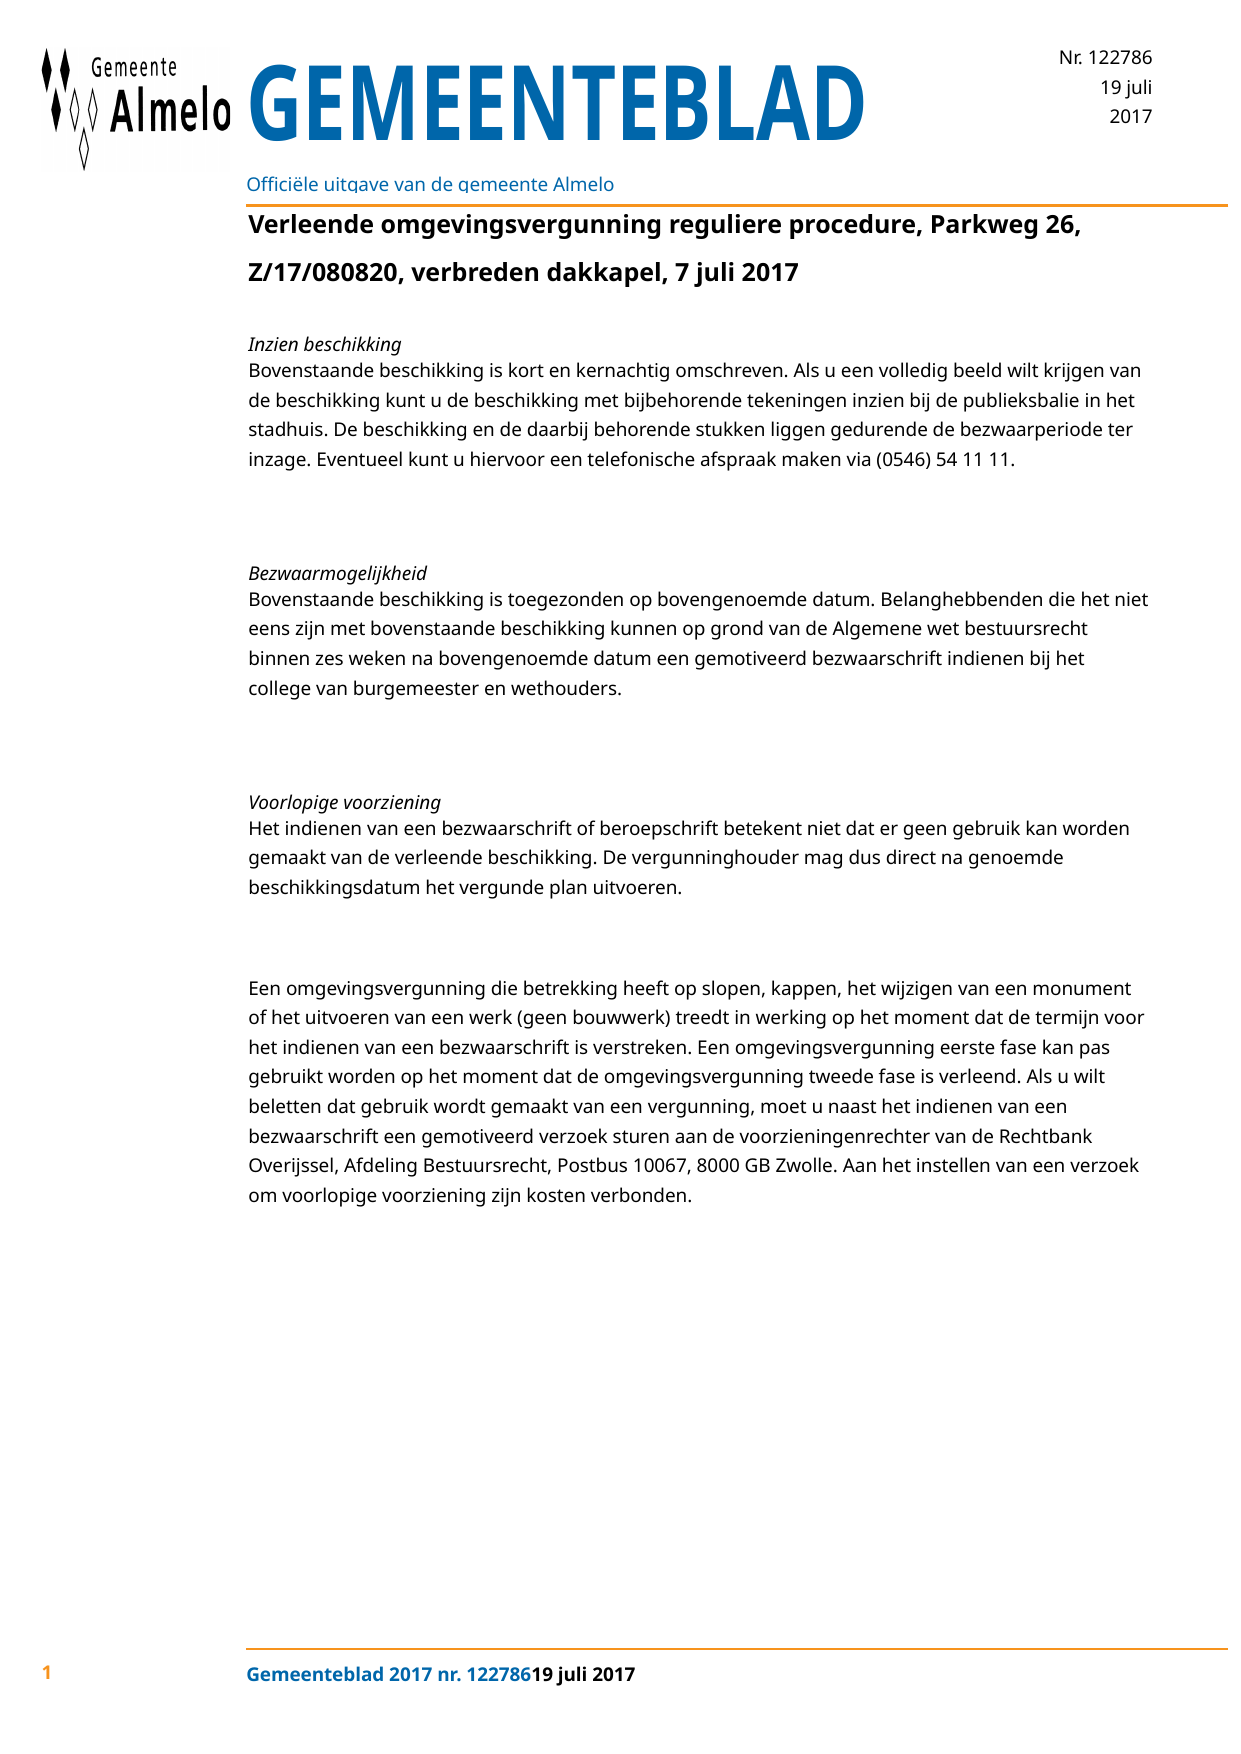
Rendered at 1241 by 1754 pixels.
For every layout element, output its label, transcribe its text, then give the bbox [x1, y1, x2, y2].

text Bovenstaande beschikking is toegezonden op bovengenoemde datum. Belanghebbenden die het niet eens zijn met bovenstaande beschikking kunnen op grond van de Algemene wet bestuursrecht binnen zes weken na bovengenoemde datum een gemotiveerd bezwaarschrift indienen bij het college van burgemeester en wethouders. [248, 586, 1152, 701]
text Voorlopige voorziening [248, 789, 1152, 815]
text Inzien beschikking [248, 331, 1152, 357]
text Verleende omgevingsvergunning reguliere procedure, Parkweg 26, Z/17/080820, verbreden dakkapel, 7 juli 2017 [248, 207, 1152, 288]
text Bovenstaande beschikking is kort en kernachtig omschreven. Als u een volledig beeld wilt krijgen van de beschikking kunt u de beschikking met bijbehorende tekeningen inzien bij de publieksbalie in het stadhuis. De beschikking en de daarbij behorende stukken liggen gedurende de bezwaarperiode ter inzage. Eventueel kunt u hiervoor een telefonische afspraak maken via (0546) 54 11 11. [248, 357, 1152, 472]
picture [41, 47, 231, 172]
text Bezwaarmogelijkheid [248, 560, 1152, 586]
text Een omgevingsvergunning die betrekking heeft op slopen, kappen, het wijzigen van een monument of het uitvoeren van een werk (geen bouwwerk) treedt in werking op het moment dat de termijn voor het indienen van een bezwaarschrift is verstreken. Een omgevingsvergunning eerste fase kan pas gebruikt worden op het moment dat de omgevingsvergunning tweede fase is verleend. Als u wilt beletten dat gebruik wordt gemaakt van een vergunning, moet u naast het indienen van een bezwaarschrift een gemotiveerd verzoek sturen aan de voorzieningenrechter van de Rechtbank Overijssel, Afdeling Bestuursrecht, Postbus 10067, 8000 GB Zwolle. Aan het instellen van een verzoek om voorlopige voorziening zijn kosten verbonden. [248, 975, 1152, 1208]
text Het indienen van een bezwaarschrift of beroepschrift betekent niet dat er geen gebruik kan worden gemaakt van de verleende beschikking. De vergunninghouder mag dus direct na genoemde beschikkingsdatum het vergunde plan uitvoeren. [248, 815, 1152, 900]
